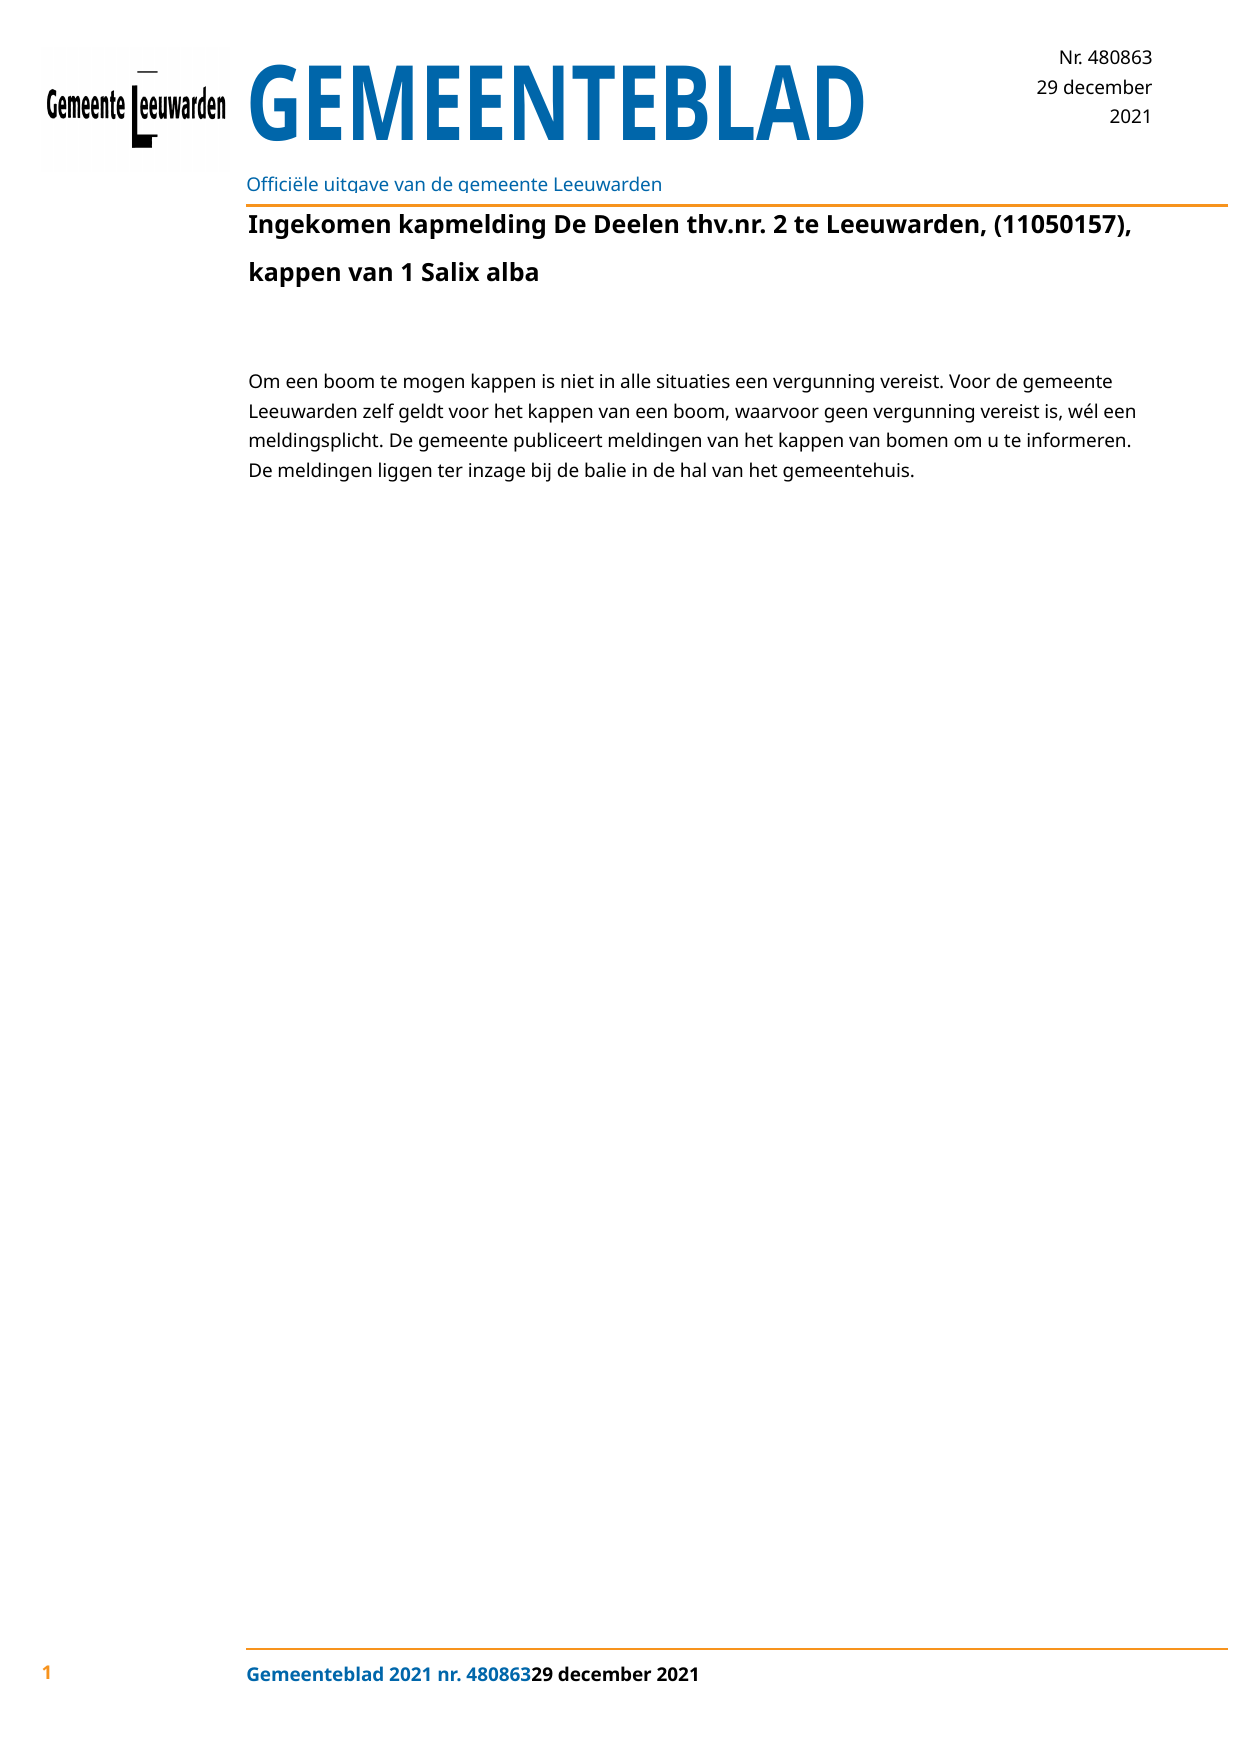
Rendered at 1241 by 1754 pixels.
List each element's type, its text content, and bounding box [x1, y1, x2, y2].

text Ingekomen kapmelding De Deelen thv.nr. 2 te Leeuwarden, (11050157), kappen van 1 Salix alba [248, 207, 1152, 288]
picture [41, 47, 231, 172]
text Om een boom te mogen kappen is niet in alle situaties een vergunning vereist. Voor de gemeente Leeuwarden zelf geldt voor het kappen van een boom, waarvoor geen vergunning vereist is, wél een meldingsplicht. De gemeente publiceert meldingen van het kappen van bomen om u te informeren. De meldingen liggen ter inzage bij de balie in de hal van het gemeentehuis. [248, 368, 1152, 483]
